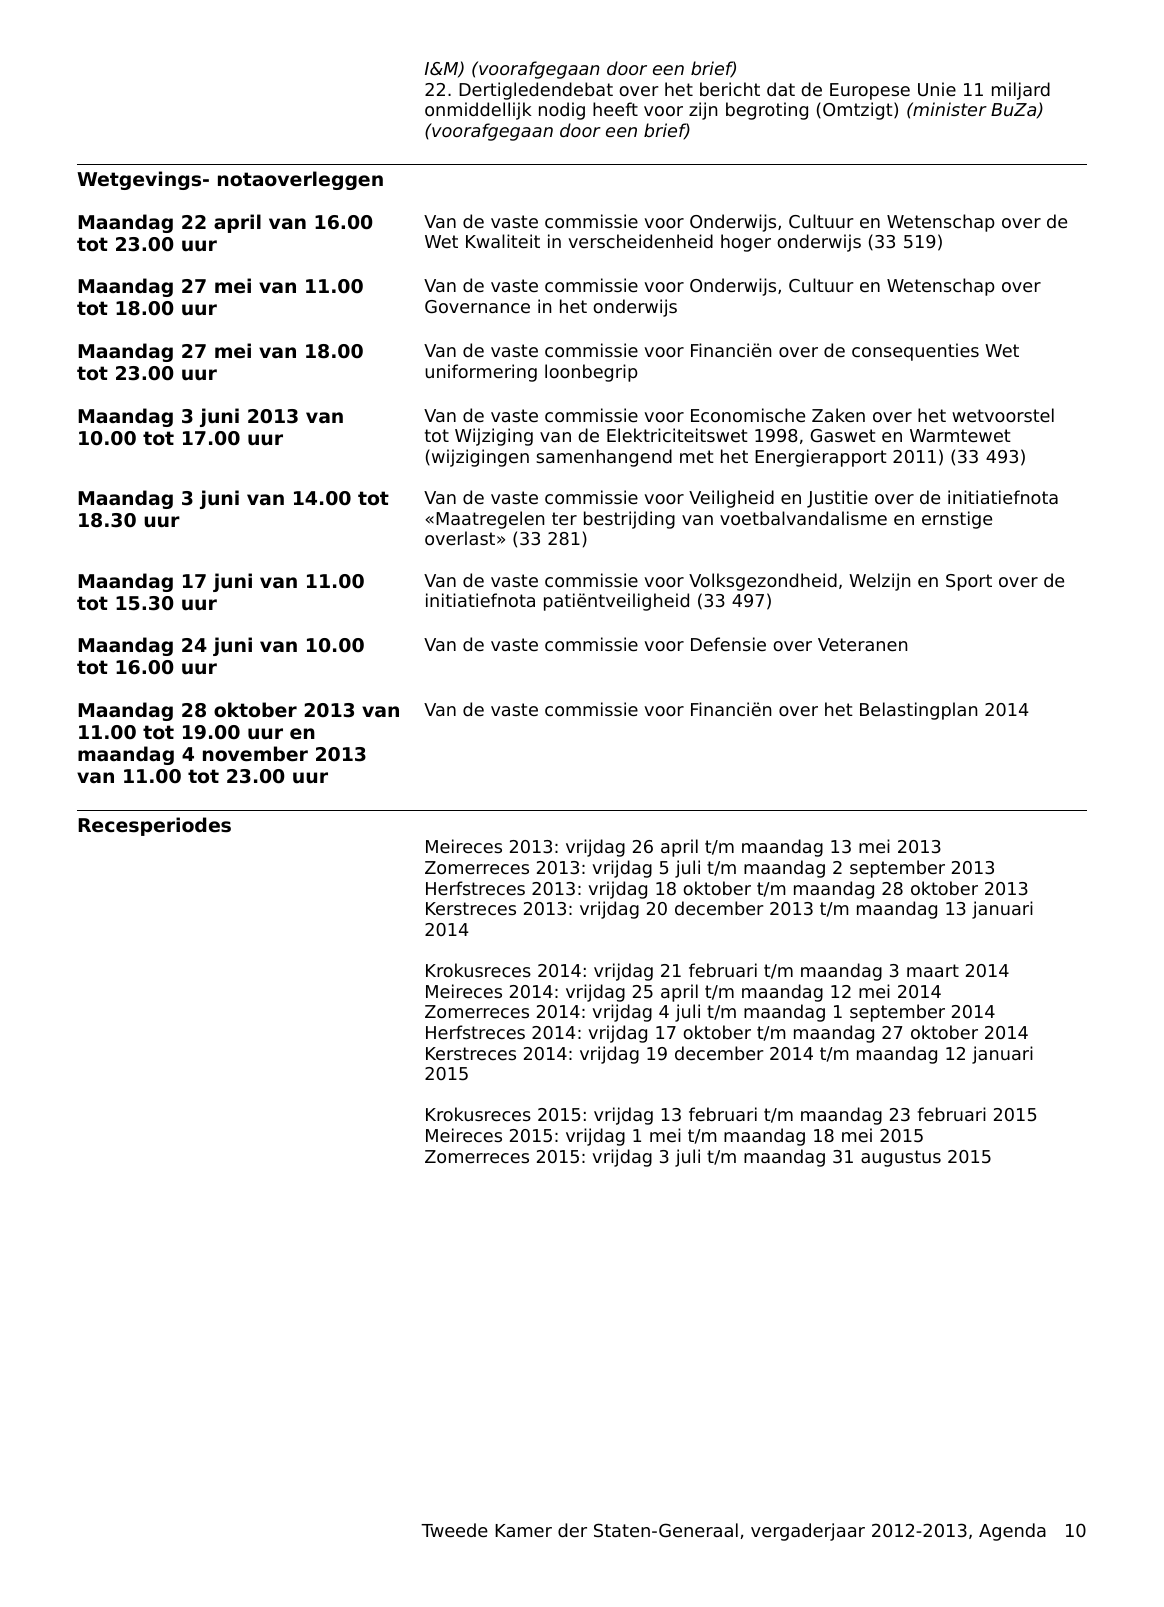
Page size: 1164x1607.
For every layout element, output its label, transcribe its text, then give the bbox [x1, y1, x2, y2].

table_cell [77, 837, 401, 858]
table_cell [77, 320, 401, 341]
table_cell [77, 191, 401, 212]
table_cell [77, 256, 401, 276]
table_cell [77, 1126, 401, 1147]
table_cell Maandag 3 juni van 14.00 tot 18.30 uur [77, 488, 401, 550]
table_cell [401, 212, 418, 256]
table_cell [77, 899, 401, 940]
table_cell Maandag 24 juni van 10.00 tot 16.00 uur [77, 635, 401, 679]
table_cell Meireces 2013: vrijdag 26 april t/m maandag 13 mei 2013 [418, 837, 1087, 858]
table_cell [401, 700, 418, 788]
table_cell Zomerreces 2014: vrijdag 4 juli t/m maandag 1 september 2014 [418, 1002, 1087, 1023]
table_cell [418, 385, 1087, 406]
table_header [418, 811, 1087, 837]
table_cell [77, 940, 401, 961]
table_cell [77, 385, 401, 406]
table_header [401, 811, 418, 837]
table_cell [401, 899, 418, 940]
table_cell Maandag 27 mei van 11.00 tot 18.00 uur [77, 276, 401, 320]
table_cell Zomerreces 2015: vrijdag 3 juli t/m maandag 31 augustus 2015 [418, 1147, 1087, 1167]
table_cell Herfstreces 2013: vrijdag 18 oktober t/m maandag 28 oktober 2013 [418, 879, 1087, 899]
table_cell Maandag 22 april van 16.00 tot 23.00 uur [77, 212, 401, 256]
table_cell Van de vaste commissie voor Onderwijs, Cultuur en Wetenschap over Governance in het onderwijs [418, 276, 1087, 320]
table_cell [77, 961, 401, 982]
table_cell [401, 982, 418, 1002]
table_cell [401, 1044, 418, 1085]
table_cell [77, 1023, 401, 1043]
table_cell [77, 1044, 401, 1085]
table_cell [401, 80, 418, 142]
table_cell Van de vaste commissie voor Defensie over Veteranen [418, 635, 1087, 679]
table_cell [77, 80, 401, 142]
table_cell Maandag 28 oktober 2013 van 11.00 tot 19.00 uur en maandag 4 november 2013 van 11.00 tot 23.00 uur [77, 700, 401, 788]
table_cell [401, 488, 418, 550]
table_cell [401, 468, 418, 488]
table_cell [401, 385, 418, 406]
table_cell [418, 191, 1087, 212]
table_cell [77, 679, 401, 700]
table_cell Van de vaste commissie voor Financiën over de consequenties Wet uniformering loonbegrip [418, 341, 1087, 385]
table_cell [77, 550, 401, 571]
table_cell Krokusreces 2014: vrijdag 21 februari t/m maandag 3 maart 2014 [418, 961, 1087, 982]
table_cell Herfstreces 2014: vrijdag 17 oktober t/m maandag 27 oktober 2014 [418, 1023, 1087, 1043]
table_header [418, 165, 1087, 191]
table_cell [401, 1023, 418, 1043]
table_cell [401, 1126, 418, 1147]
table_cell Van de vaste commissie voor Volksgezondheid, Welzijn en Sport over de initiatiefnota patiëntveiligheid (33 497) [418, 571, 1087, 614]
table_cell [401, 858, 418, 878]
table_cell [77, 982, 401, 1002]
table_cell [77, 615, 401, 635]
table_cell Maandag 3 juni 2013 van 10.00 tot 17.00 uur [77, 406, 401, 467]
table_cell [401, 615, 418, 635]
table_cell Zomerreces 2013: vrijdag 5 juli t/m maandag 2 september 2013 [418, 858, 1087, 878]
table_cell 22. Dertigledendebat over het bericht dat de Europese Unie 11 miljard onmiddellijk nodig heeft voor zijn begroting (Omtzigt) (minister BuZa) (voorafgegaan door een brief) [418, 80, 1087, 142]
table_cell [77, 1147, 401, 1167]
table_header Recesperiodes [77, 811, 401, 837]
table_cell [401, 320, 418, 341]
table_cell [418, 256, 1087, 276]
table_cell Van de vaste commissie voor Financiën over het Belastingplan 2014 [418, 700, 1087, 788]
table_cell [401, 1002, 418, 1023]
table_cell [418, 320, 1087, 341]
table_cell [77, 858, 401, 878]
table_cell [77, 468, 401, 488]
table_cell [401, 679, 418, 700]
table_cell [401, 1105, 418, 1126]
table_cell [77, 1085, 401, 1105]
table_cell Van de vaste commissie voor Onderwijs, Cultuur en Wetenschap over de Wet Kwaliteit in verscheidenheid hoger onderwijs (33 519) [418, 212, 1087, 256]
table_cell Maandag 17 juni van 11.00 tot 15.30 uur [77, 571, 401, 614]
table_cell Krokusreces 2015: vrijdag 13 februari t/m maandag 23 februari 2015 [418, 1105, 1087, 1126]
table_header Wetgevings- notaoverleggen [77, 165, 401, 191]
table_cell Kerstreces 2013: vrijdag 20 december 2013 t/m maandag 13 januari 2014 [418, 899, 1087, 940]
table_cell [418, 615, 1087, 635]
table_cell [418, 550, 1087, 571]
table_cell [418, 1085, 1087, 1105]
table_cell Meireces 2014: vrijdag 25 april t/m maandag 12 mei 2014 [418, 982, 1087, 1002]
table_cell [401, 940, 418, 961]
table_cell Van de vaste commissie voor Economische Zaken over het wetvoorstel tot Wijziging van de Elektriciteitswet 1998, Gaswet en Warmtewet (wijzigingen samenhangend met het Energierapport 2011) (33 493) [418, 406, 1087, 467]
table_cell Meireces 2015: vrijdag 1 mei t/m maandag 18 mei 2015 [418, 1126, 1087, 1147]
table_cell I&M) (voorafgegaan door een brief) [418, 59, 1087, 80]
table_cell [401, 837, 418, 858]
table_cell [401, 256, 418, 276]
table_cell [401, 1147, 418, 1167]
table_cell [418, 940, 1087, 961]
table_cell [401, 276, 418, 320]
table_cell Kerstreces 2014: vrijdag 19 december 2014 t/m maandag 12 januari 2015 [418, 1044, 1087, 1085]
table_cell [401, 550, 418, 571]
table_cell [77, 1105, 401, 1126]
table_cell [77, 1002, 401, 1023]
table_cell [401, 191, 418, 212]
table_cell Maandag 27 mei van 18.00 tot 23.00 uur [77, 341, 401, 385]
table_cell [77, 59, 401, 80]
table_cell [401, 879, 418, 899]
table_cell [401, 571, 418, 614]
table_cell [401, 59, 418, 80]
table_cell [401, 1085, 418, 1105]
table_cell [401, 961, 418, 982]
table_cell [401, 341, 418, 385]
table_header [401, 165, 418, 191]
table_cell [77, 879, 401, 899]
table_cell Van de vaste commissie voor Veiligheid en Justitie over de initiatiefnota «Maatregelen ter bestrijding van voetbalvandalisme en ernstige overlast» (33 281) [418, 488, 1087, 550]
table_cell [418, 679, 1087, 700]
table_cell [401, 406, 418, 467]
table_cell [401, 635, 418, 679]
table_cell [418, 468, 1087, 488]
